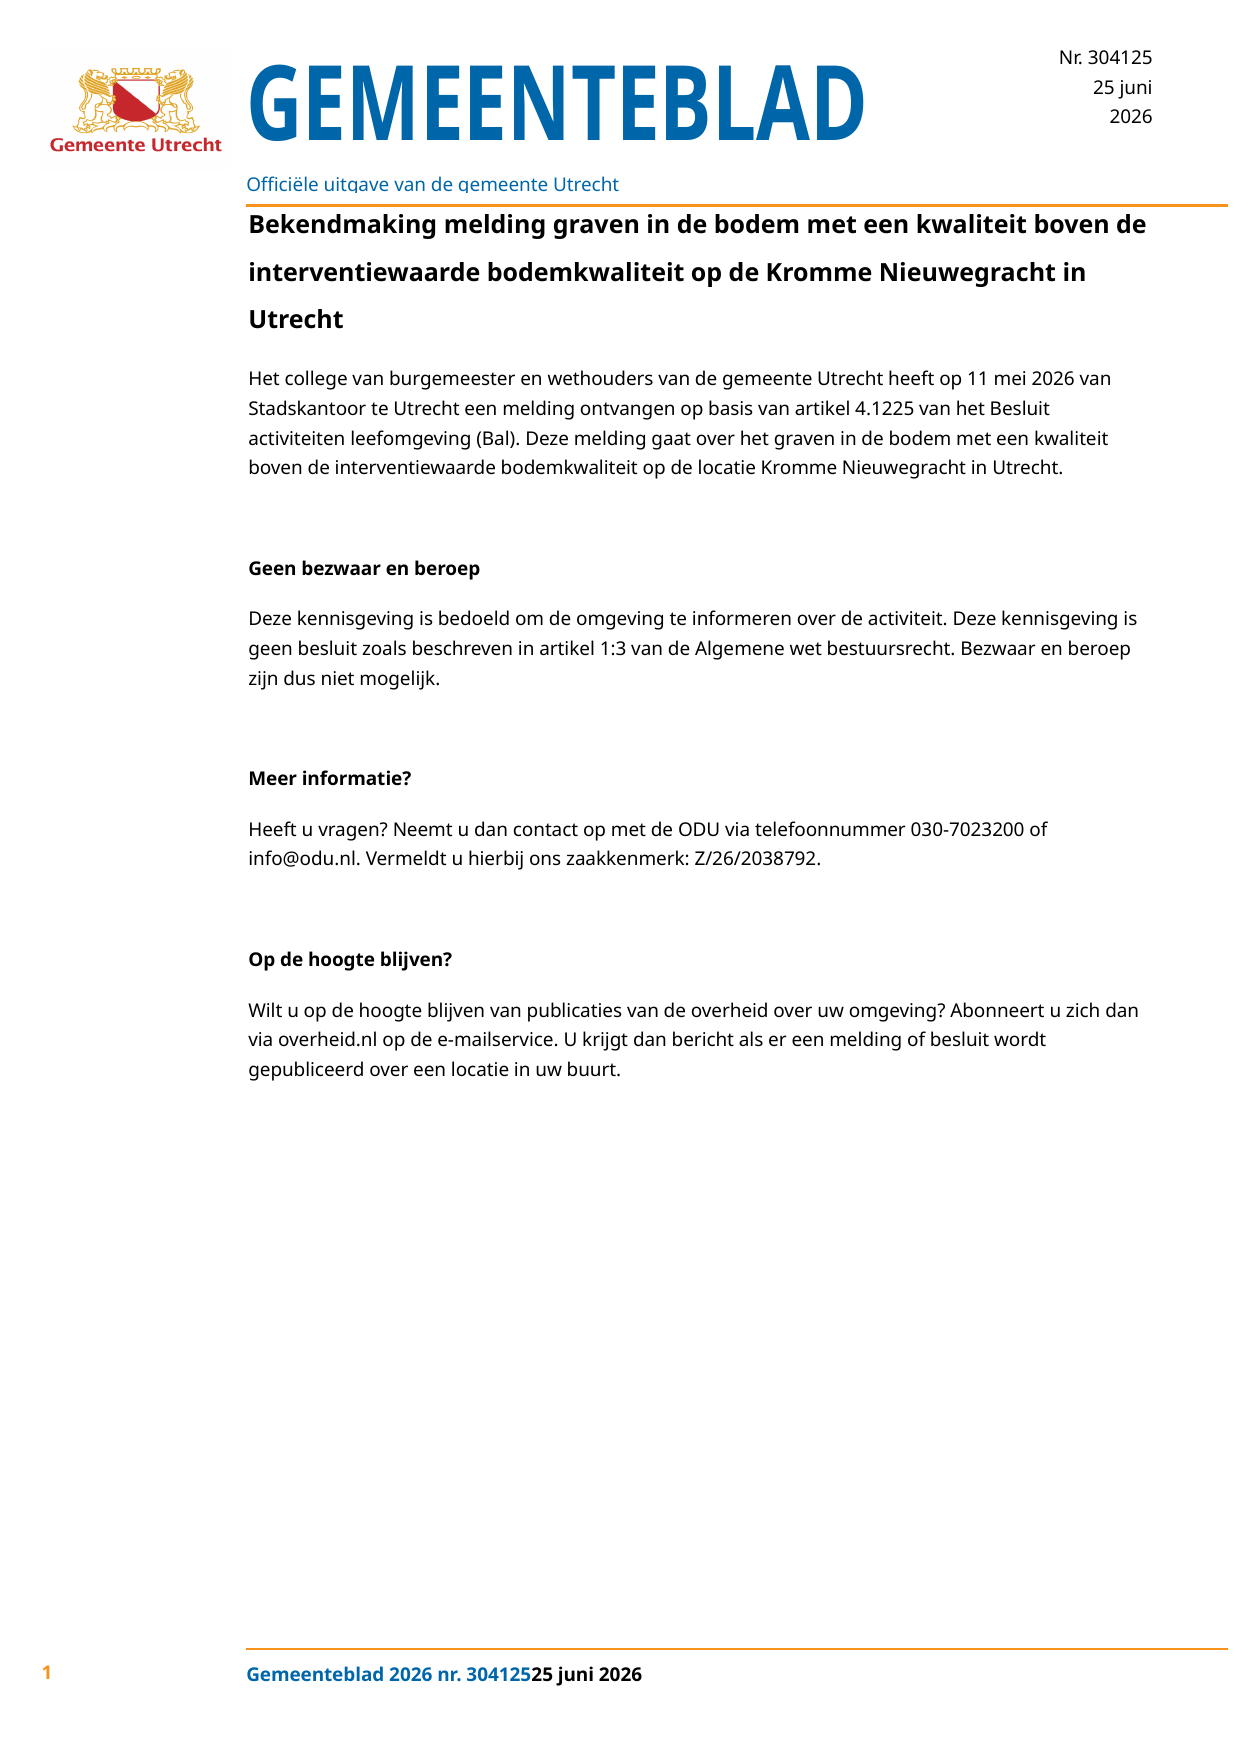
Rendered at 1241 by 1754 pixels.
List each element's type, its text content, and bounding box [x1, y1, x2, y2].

text Meer informatie? [248, 766, 1152, 791]
text Geen bezwaar en beroep [248, 555, 1152, 581]
text Bekendmaking melding graven in de bodem met een kwaliteit boven de interventiewaarde bodemkwaliteit op de Kromme Nieuwegracht in Utrecht [248, 207, 1152, 336]
text Deze kennisgeving is bedoeld om de omgeving te informeren over de activiteit. Deze kennisgeving is geen besluit zoals beschreven in artikel 1:3 van de Algemene wet bestuursrecht. Bezwaar en beroep zijn dus niet mogelijk. [248, 606, 1152, 690]
text Wilt u op de hoogte blijven van publicaties van de overheid over uw omgeving? Abonneert u zich dan via overheid.nl op de e-mailservice. U krijgt dan bericht als er een melding of besluit wordt gepubliceerd over een locatie in uw buurt. [248, 997, 1152, 1082]
text Heeft u vragen? Neemt u dan contact op met de ODU via telefoonnummer 030-7023200 of info@odu.nl. Vermeldt u hierbij ons zaakkenmerk: Z/26/2038792. [248, 816, 1152, 871]
picture [41, 47, 231, 172]
text Op de hoogte blijven? [248, 946, 1152, 972]
text Het college van burgemeester en wethouders van de gemeente Utrecht heeft op 11 mei 2026 van Stadskantoor te Utrecht een melding ontvangen op basis van artikel 4.1225 van het Besluit activiteiten leefomgeving (Bal). Deze melding gaat over het graven in de bodem met een kwaliteit boven de interventiewaarde bodemkwaliteit op de locatie Kromme Nieuwegracht in Utrecht. [248, 366, 1152, 480]
